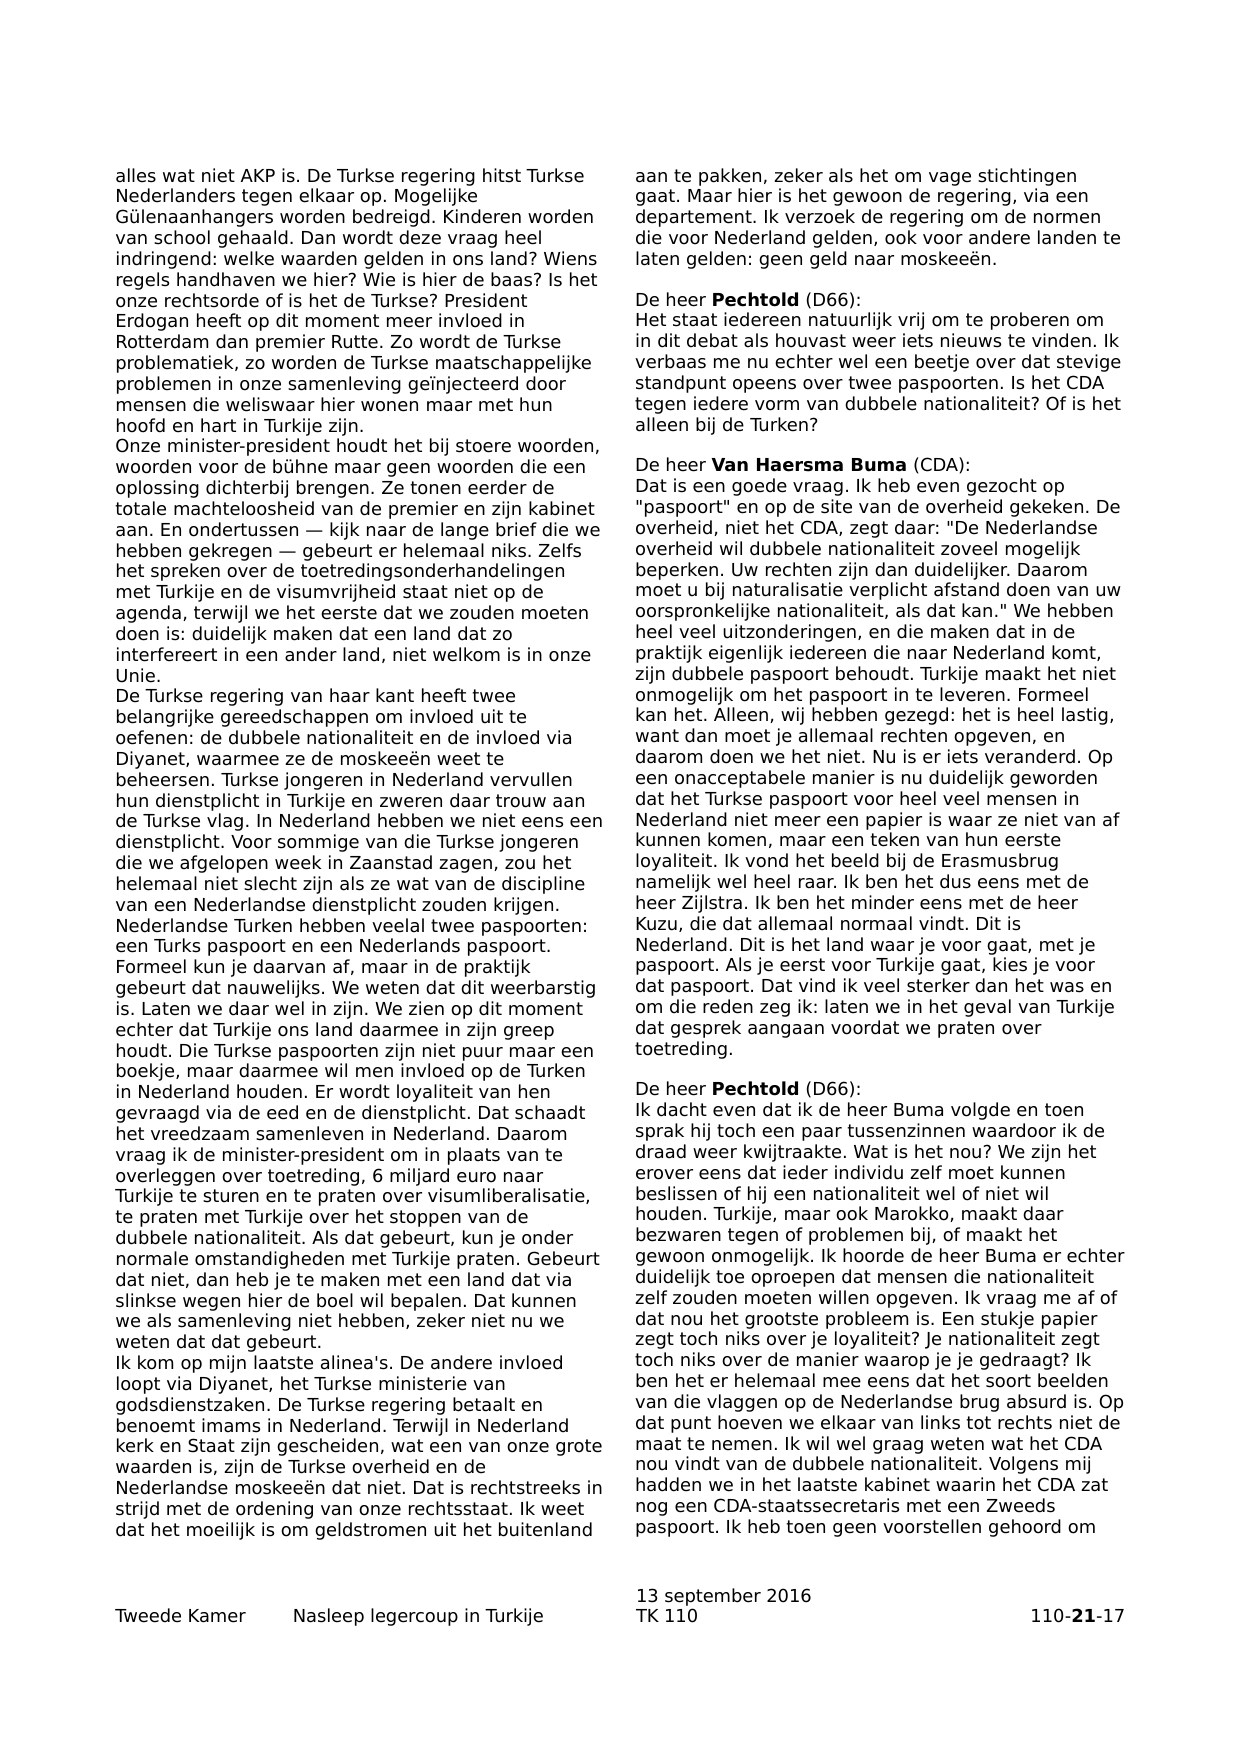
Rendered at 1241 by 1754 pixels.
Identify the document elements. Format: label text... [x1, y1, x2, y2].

text De Turkse regering van haar kant heeft twee belangrijke gereedschappen om invloed uit te oefenen: de dubbele nationaliteit en de invloed via Diyanet, waarmee ze de moskeeën weet te beheersen. Turkse jongeren in Nederland vervullen hun dienstplicht in Turkije en zweren daar trouw aan de Turkse vlag. In Nederland hebben we niet eens een dienstplicht. Voor sommige van die Turkse jongeren die we afgelopen week in Zaanstad zagen, zou het helemaal niet slecht zijn als ze wat van de discipline van een Nederlandse dienstplicht zouden krijgen. [115, 686, 605, 915]
text De heer Van Haersma Buma (CDA): [635, 455, 1125, 476]
text alles wat niet AKP is. De Turkse regering hitst Turkse Nederlanders tegen elkaar op. Mogelijke Gülenaanhangers worden bedreigd. Kinderen worden van school gehaald. Dan wordt deze vraag heel indringend: welke waarden gelden in ons land? Wiens regels handhaven we hier? Wie is hier de baas? Is het onze rechtsorde of is het de Turkse? President Erdogan heeft op dit moment meer invloed in Rotterdam dan premier Rutte. Zo wordt de Turkse problematiek, zo worden de Turkse maatschappelijke problemen in onze samenleving geïnjecteerd door mensen die weliswaar hier wonen maar met hun hoofd en hart in Turkije zijn. [115, 165, 605, 436]
text Ik dacht even dat ik de heer Buma volgde en toen sprak hij toch een paar tussenzinnen waardoor ik de draad weer kwijtraakte. Wat is het nou? We zijn het erover eens dat ieder individu zelf moet kunnen beslissen of hij een nationaliteit wel of niet wil houden. Turkije, maar ook Marokko, maakt daar bezwaren tegen of problemen bij, of maakt het gewoon onmogelijk. Ik hoorde de heer Buma er echter duidelijk toe oproepen dat mensen die nationaliteit zelf zouden moeten willen opgeven. Ik vraag me af of dat nou het grootste probleem is. Een stukje papier zegt toch niks over je loyaliteit? Je nationaliteit zegt toch niks over de manier waarop je je gedraagt? Ik ben het er helemaal mee eens dat het soort beelden van die vlaggen op de Nederlandse brug absurd is. Op dat punt hoeven we elkaar van links tot rechts niet de maat te nemen. Ik wil wel graag weten wat het CDA nou vindt van de dubbele nationaliteit. Volgens mij hadden we in het laatste kabinet waarin het CDA zat nog een CDA-staatssecretaris met een Zweeds paspoort. Ik heb toen geen voorstellen gehoord om [635, 1100, 1125, 1537]
text Het staat iedereen natuurlijk vrij om te proberen om in dit debat als houvast weer iets nieuws te vinden. Ik verbaas me nu echter wel een beetje over dat stevige standpunt opeens over twee paspoorten. Is het CDA tegen iedere vorm van dubbele nationaliteit? Of is het alleen bij de Turken? [635, 310, 1125, 435]
text Nederlandse Turken hebben veelal twee paspoorten: een Turks paspoort en een Nederlands paspoort. Formeel kun je daarvan af, maar in de praktijk gebeurt dat nauwelijks. We weten dat dit weerbarstig is. Laten we daar wel in zijn. We zien op dit moment echter dat Turkije ons land daarmee in zijn greep houdt. Die Turkse paspoorten zijn niet puur maar een boekje, maar daarmee wil men invloed op de Turken in Nederland houden. Er wordt loyaliteit van hen gevraagd via de eed en de dienstplicht. Dat schaadt het vreedzaam samenleven in Nederland. Daarom vraag ik de minister-president om in plaats van te overleggen over toetreding, 6 miljard euro naar Turkije te sturen en te praten over visumliberalisatie, te praten met Turkije over het stoppen van de dubbele nationaliteit. Als dat gebeurt, kun je onder normale omstandigheden met Turkije praten. Gebeurt dat niet, dan heb je te maken met een land dat via slinkse wegen hier de boel wil bepalen. Dat kunnen we als samenleving niet hebben, zeker niet nu we weten dat dat gebeurt. [115, 915, 605, 1353]
text aan te pakken, zeker als het om vage stichtingen gaat. Maar hier is het gewoon de regering, via een departement. Ik verzoek de regering om de normen die voor Nederland gelden, ook voor andere landen te laten gelden: geen geld naar moskeeën. [635, 165, 1125, 269]
text De heer Pechtold (D66): [635, 289, 1125, 310]
text De heer Pechtold (D66): [635, 1079, 1125, 1100]
text Dat is een goede vraag. Ik heb even gezocht op "paspoort" en op de site van de overheid gekeken. De overheid, niet het CDA, zegt daar: "De Nederlandse overheid wil dubbele nationaliteit zoveel mogelijk beperken. Uw rechten zijn dan duidelijker. Daarom moet u bij naturalisatie verplicht afstand doen van uw oorspronkelijke nationaliteit, als dat kan." We hebben heel veel uitzonderingen, en die maken dat in de praktijk eigenlijk iedereen die naar Nederland komt, zijn dubbele paspoort behoudt. Turkije maakt het niet onmogelijk om het paspoort in te leveren. Formeel kan het. Alleen, wij hebben gezegd: het is heel lastig, want dan moet je allemaal rechten opgeven, en daarom doen we het niet. Nu is er iets veranderd. Op een onacceptabele manier is nu duidelijk geworden dat het Turkse paspoort voor heel veel mensen in Nederland niet meer een papier is waar ze niet van af kunnen komen, maar een teken van hun eerste loyaliteit. Ik vond het beeld bij de Erasmusbrug namelijk wel heel raar. Ik ben het dus eens met de heer Zijlstra. Ik ben het minder eens met de heer Kuzu, die dat allemaal normaal vindt. Dit is Nederland. Dit is het land waar je voor gaat, met je paspoort. Als je eerst voor Turkije gaat, kies je voor dat paspoort. Dat vind ik veel sterker dan het was en om die reden zeg ik: laten we in het geval van Turkije dat gesprek aangaan voordat we praten over toetreding. [635, 476, 1125, 1059]
text Ik kom op mijn laatste alinea's. De andere invloed loopt via Diyanet, het Turkse ministerie van godsdienstzaken. De Turkse regering betaalt en benoemt imams in Nederland. Terwijl in Nederland kerk en Staat zijn gescheiden, wat een van onze grote waarden is, zijn de Turkse overheid en de Nederlandse moskeeën dat niet. Dat is rechtstreeks in strijd met de ordening van onze rechtsstaat. Ik weet dat het moeilijk is om geldstromen uit het buitenland [115, 1353, 605, 1540]
text Onze minister-president houdt het bij stoere woorden, woorden voor de bühne maar geen woorden die een oplossing dichterbij brengen. Ze tonen eerder de totale machteloosheid van de premier en zijn kabinet aan. En ondertussen — kijk naar de lange brief die we hebben gekregen — gebeurt er helemaal niks. Zelfs het spreken over de toetredingsonderhandelingen met Turkije en de visumvrijheid staat niet op de agenda, terwijl we het eerste dat we zouden moeten doen is: duidelijk maken dat een land dat zo interfereert in een ander land, niet welkom is in onze Unie. [115, 436, 605, 686]
